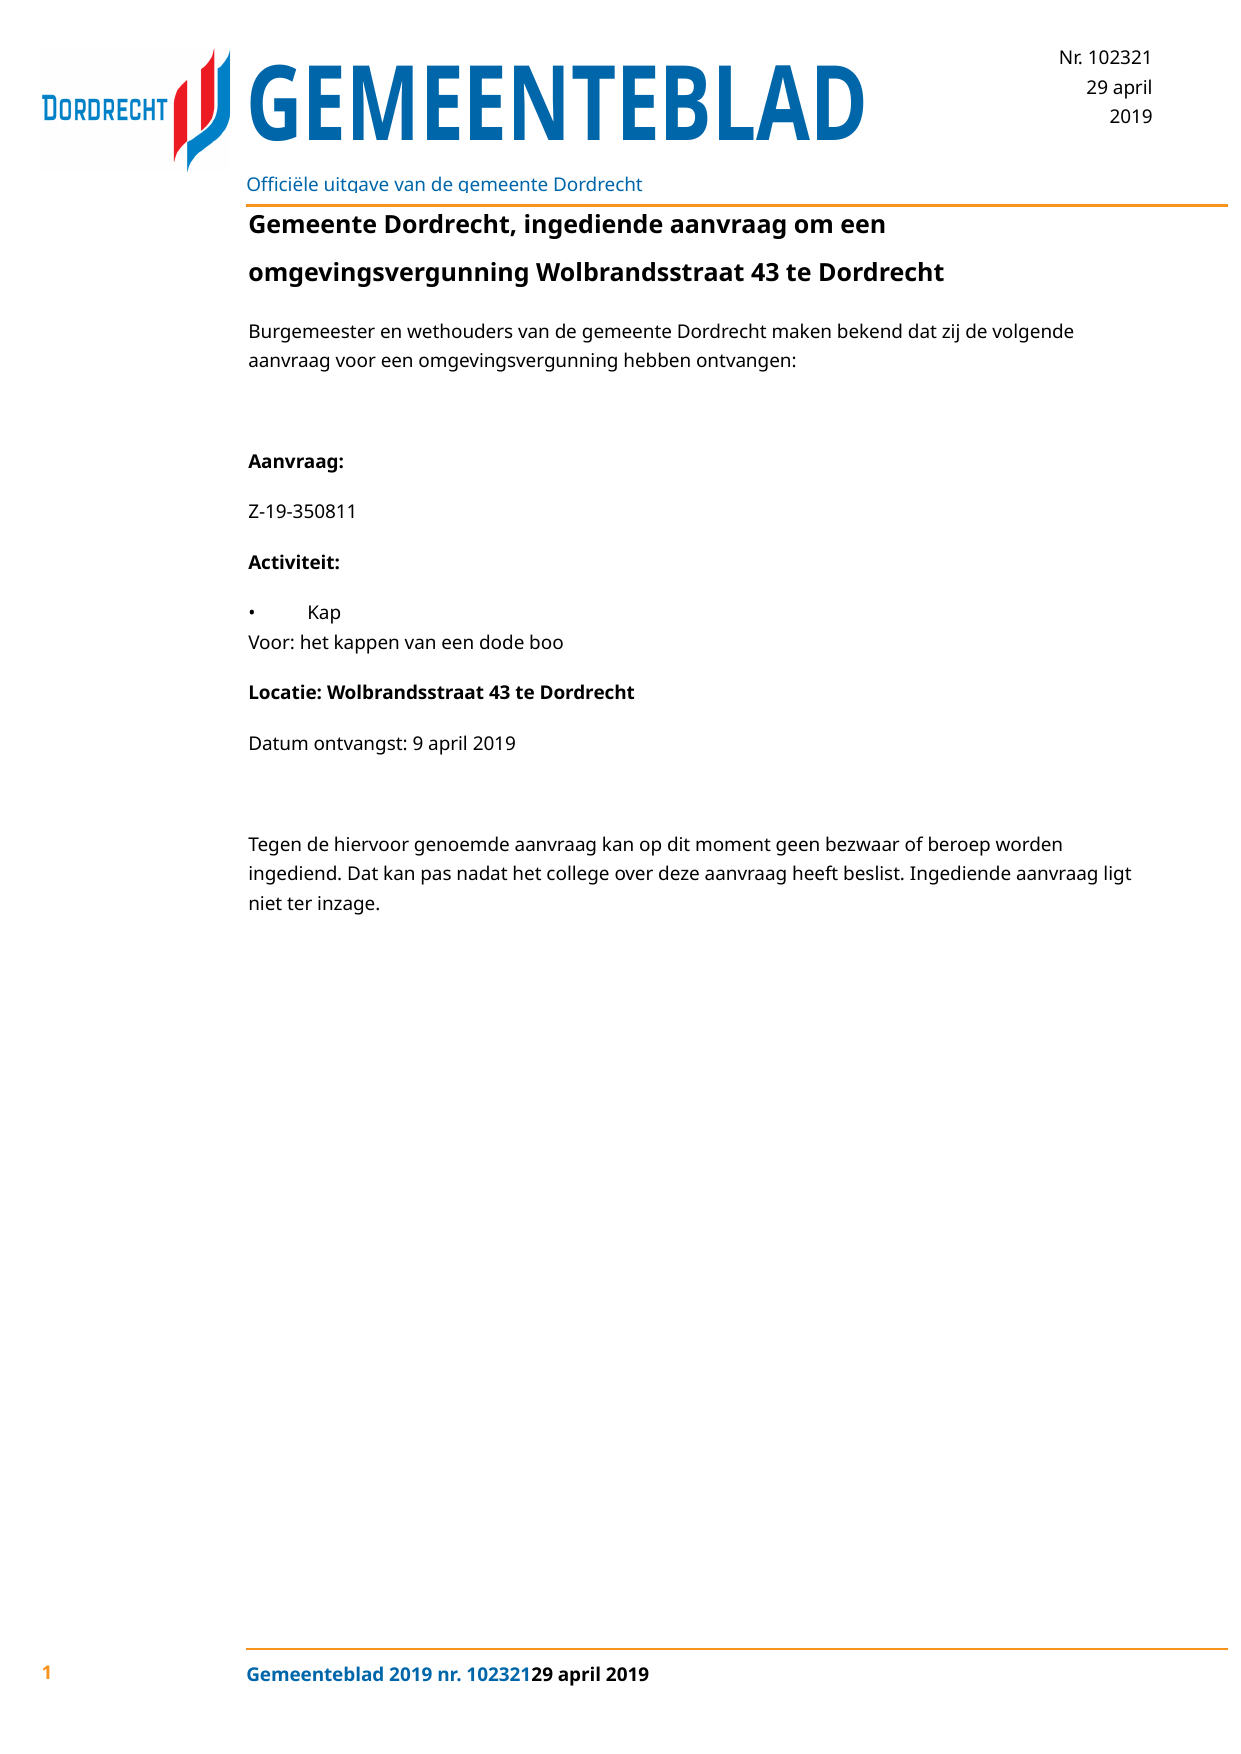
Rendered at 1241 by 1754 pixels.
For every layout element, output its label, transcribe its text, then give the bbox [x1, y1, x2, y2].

text Tegen de hiervoor genoemde aanvraag kan op dit moment geen bezwaar of beroep worden ingediend. Dat kan pas nadat het college over deze aanvraag heeft beslist. Ingediende aanvraag ligt niet ter inzage. [248, 831, 1152, 916]
text Locatie: Wolbrandsstraat 43 te Dordrecht [248, 679, 1152, 705]
text Aanvraag: [248, 448, 1152, 474]
text Z-19-350811 [248, 499, 1152, 524]
text Activiteit: [248, 549, 1152, 575]
text Voor: het kappen van een dode boo [248, 629, 1152, 655]
text Gemeente Dordrecht, ingediende aanvraag om een omgevingsvergunning Wolbrandsstraat 43 te Dordrecht [248, 207, 1152, 288]
text Burgemeester en wethouders van de gemeente Dordrecht maken bekend dat zij de volgende aanvraag voor een omgevingsvergunning hebben ontvangen: [248, 318, 1152, 373]
picture [41, 47, 231, 172]
list Kap [248, 599, 1152, 625]
text Datum ontvangst: 9 april 2019 [248, 730, 1152, 756]
